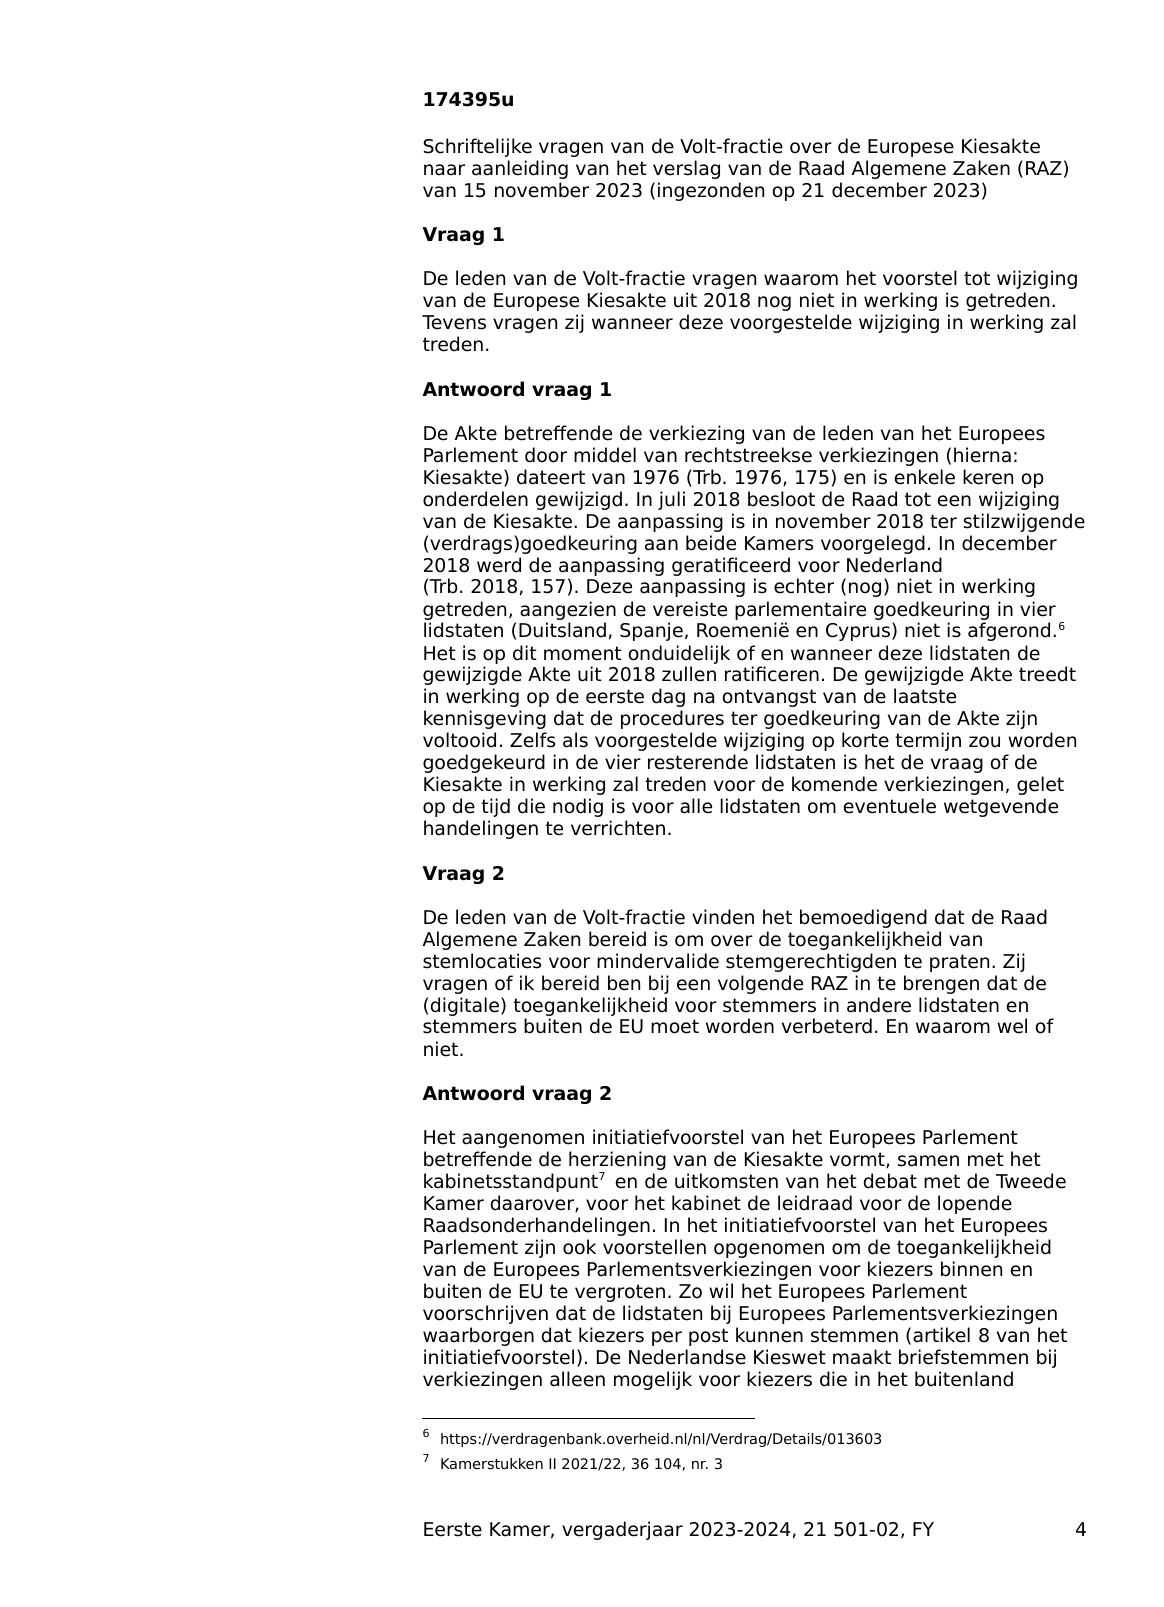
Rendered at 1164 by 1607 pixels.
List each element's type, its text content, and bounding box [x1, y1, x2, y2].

subtitle Antwoord vraag 2 [422, 1083, 1087, 1104]
subtitle 174395u [422, 89, 1087, 111]
text Kamerstukken II 2021/22, 36 104, nr. 3 [422, 1452, 1087, 1474]
subtitle Vraag 1 [422, 224, 1087, 246]
text De leden van de Volt-fractie vinden het bemoedigend dat de Raad Algemene Zaken bereid is om over de toegankelijkheid van stemlocaties voor mindervalide stemgerechtigden te praten. Zij vragen of ik bereid ben bij een volgende RAZ in te brengen dat de (digitale) toegankelijkheid voor stemmers in andere lidstaten en stemmers buiten de EU moet worden verbeterd. En waarom wel of niet. [422, 907, 1087, 1060]
text Het aangenomen initiatiefvoorstel van het Europees Parlement betreffende de herziening van de Kiesakte vormt, samen met het kabinetsstandpunt en de uitkomsten van het debat met de Tweede Kamer daarover, voor het kabinet de leidraad voor de lopende Raadsonderhandelingen. In het initiatiefvoorstel van het Europees Parlement zijn ook voorstellen opgenomen om de toegankelijkheid van de Europees Parlementsverkiezingen voor kiezers binnen en buiten de EU te vergroten. Zo wil het Europees Parlement voorschrijven dat de lidstaten bij Europees Parlementsverkiezingen waarborgen dat kiezers per post kunnen stemmen (artikel 8 van het initiatiefvoorstel). De Nederlandse Kieswet maakt briefstemmen bij verkiezingen alleen mogelijk voor kiezers die in het buitenland [422, 1127, 1087, 1391]
subtitle Vraag 2 [422, 862, 1087, 884]
text Schriftelijke vragen van de Volt-fractie over de Europese Kiesakte naar aanleiding van het verslag van de Raad Algemene Zaken (RAZ) van 15 november 2023 (ingezonden op 21 december 2023) [422, 136, 1087, 202]
text De Akte betreffende de verkiezing van de leden van het Europees Parlement door middel van rechtstreekse verkiezingen (hierna: Kiesakte) dateert van 1976 (Trb. 1976, 175) en is enkele keren op onderdelen gewijzigd. In juli 2018 besloot de Raad tot een wijziging van de Kiesakte. De aanpassing is in november 2018 ter stilzwijgende (verdrags)goedkeuring aan beide Kamers voorgelegd. In december 2018 werd de aanpassing geratificeerd voor Nederland (Trb. 2018, 157). Deze aanpassing is echter (nog) niet in werking getreden, aangezien de vereiste parlementaire goedkeuring in vier lidstaten (Duitsland, Spanje, Roemenië en Cyprus) niet is afgerond. Het is op dit moment onduidelijk of en wanneer deze lidstaten de gewijzigde Akte uit 2018 zullen ratificeren. De gewijzigde Akte treedt in werking op de eerste dag na ontvangst van de laatste kennisgeving dat de procedures ter goedkeuring van de Akte zijn voltooid. Zelfs als voorgestelde wijziging op korte termijn zou worden goedgekeurd in de vier resterende lidstaten is het de vraag of de Kiesakte in werking zal treden voor de komende verkiezingen, gelet op de tijd die nodig is voor alle lidstaten om eventuele wetgevende handelingen te verrichten. [422, 423, 1087, 840]
subtitle Antwoord vraag 1 [422, 378, 1087, 400]
text De leden van de Volt-fractie vragen waarom het voorstel tot wijziging van de Europese Kiesakte uit 2018 nog niet in werking is getreden. Tevens vragen zij wanneer deze voorgestelde wijziging in werking zal treden. [422, 268, 1087, 356]
text https://verdragenbank.overheid.nl/nl/Verdrag/Details/013603 [422, 1427, 1087, 1449]
